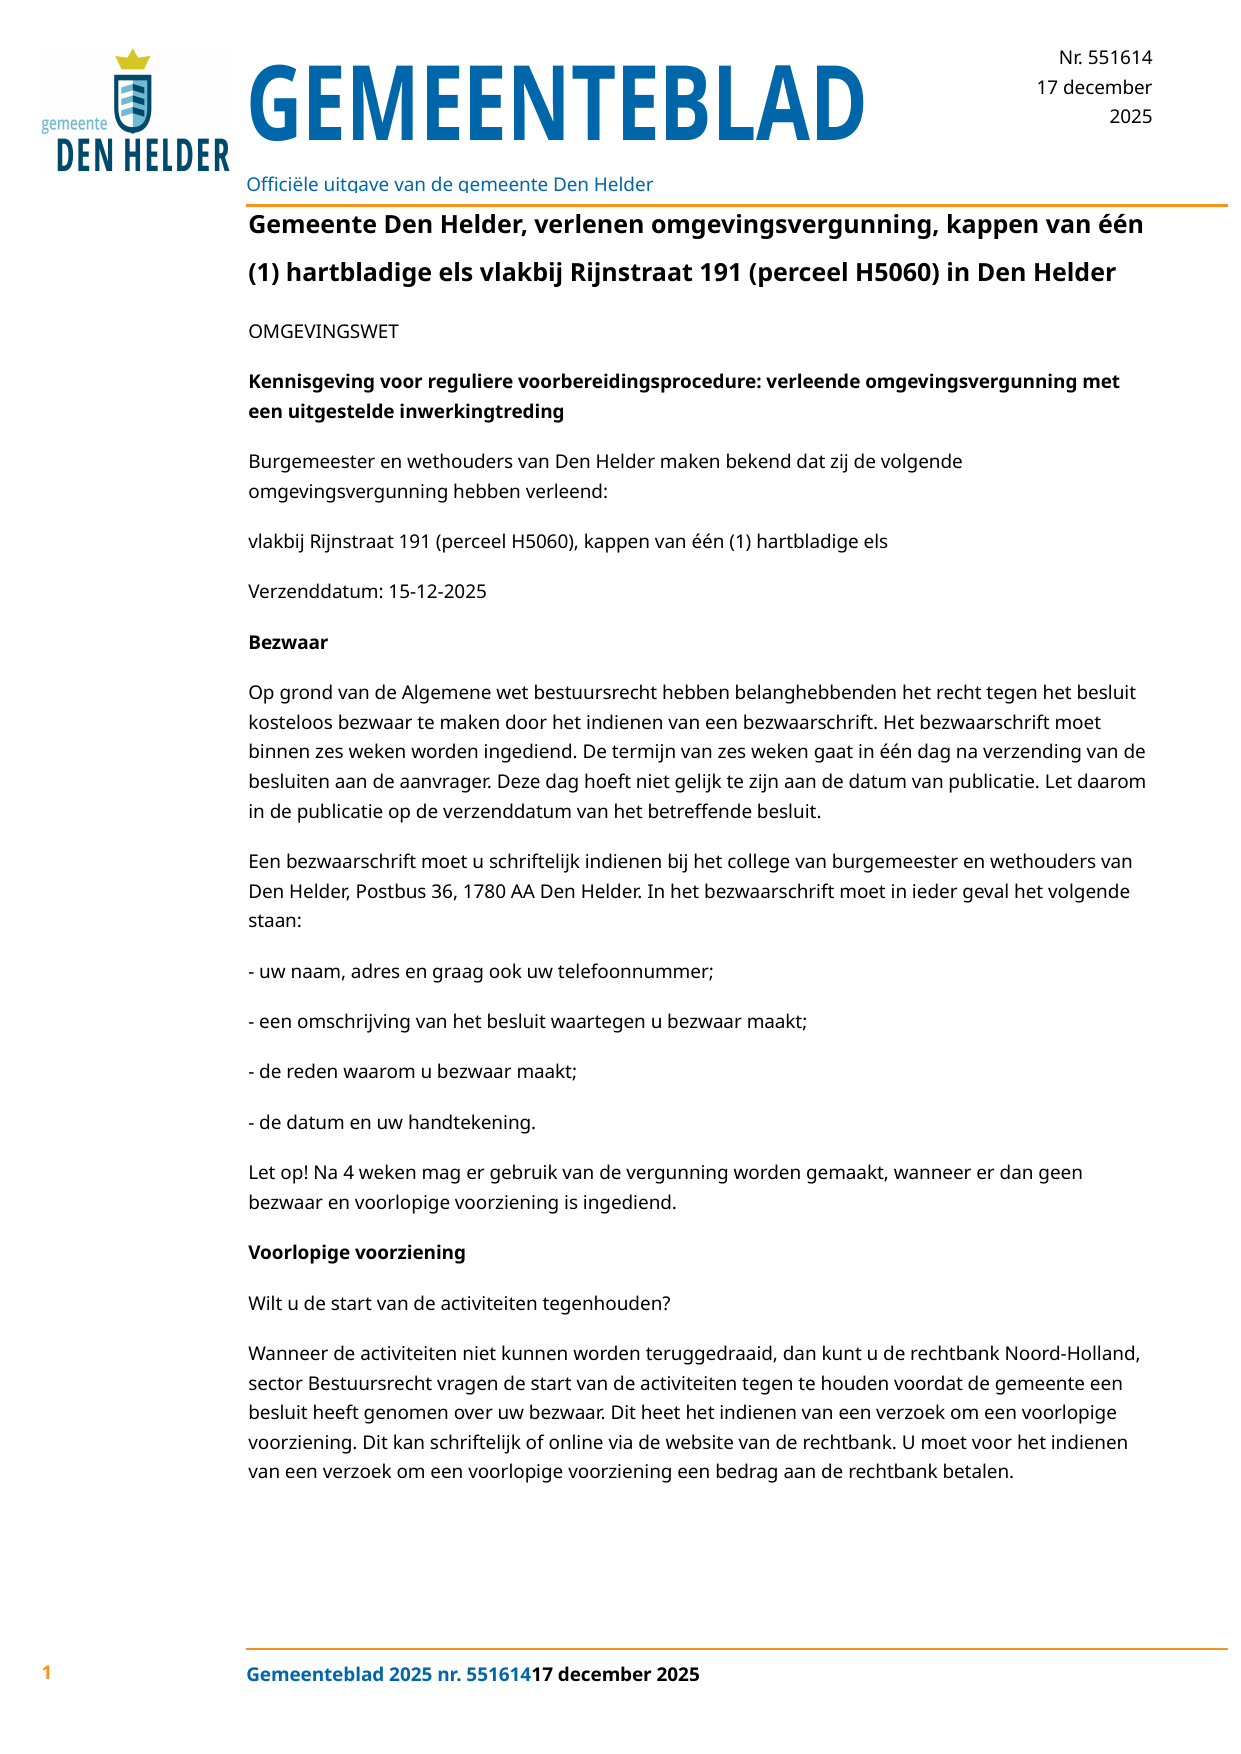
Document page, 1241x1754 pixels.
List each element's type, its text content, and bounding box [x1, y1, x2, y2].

picture [220, 160, 224, 172]
text OMGEVINGSWET [248, 318, 1152, 344]
text - de reden waarom u bezwaar maakt; [248, 1059, 1152, 1084]
text Wilt u de start van de activiteiten tegenhouden? [248, 1290, 1152, 1316]
picture [100, 154, 106, 172]
text - de datum en uw handtekening. [248, 1109, 1152, 1135]
picture [182, 144, 187, 165]
text - uw naam, adres en graag ook uw telefoonnummer; [248, 958, 1152, 984]
picture [130, 157, 135, 172]
text Voorlopige voorziening [248, 1239, 1152, 1265]
text Verzenddatum: 15-12-2025 [248, 579, 1152, 604]
text Gemeente Den Helder, verlenen omgevingsvergunning, kappen van één (1) hartbladige els vlakbij Rijnstraat 191 (perceel H5060) in Den Helder [248, 207, 1152, 288]
text - een omschrijving van het besluit waartegen u bezwaar maakt; [248, 1008, 1152, 1034]
text Let op! Na 4 weken mag er gebruik van de vergunning worden gemaakt, wanneer er dan geen bezwaar en voorlopige voorziening is ingediend. [248, 1159, 1152, 1215]
text Burgemeester en wethouders van Den Helder maken bekend dat zij de volgende omgevingsvergunning hebben verleend: [248, 448, 1152, 504]
text vlakbij Rijnstraat 191 (perceel H5060), kappen van één (1) hartbladige els [248, 528, 1152, 554]
text Een bezwaarschrift moet u schriftelijk indienen bij het college van burgemeester en wethouders van Den Helder, Postbus 36, 1780 AA Den Helder. In het bezwaarschrift moet in ieder geval het volgende staan: [248, 848, 1152, 933]
picture [41, 47, 231, 172]
text Op grond van de Algemene wet bestuursrecht hebben belanghebbenden het recht tegen het besluit kosteloos bezwaar te maken door het indienen van een bezwaarschrift. Het bezwaarschrift moet binnen zes weken worden ingediend. De termijn van zes weken gaat in één dag na verzending van de besluiten aan de aanvrager. Deze dag hoeft niet gelijk te zijn aan de datum van publicatie. Let daarom in de publicatie op de verzenddatum van het betreffende besluit. [248, 679, 1152, 824]
text Kennisgeving voor reguliere voorbereidingsprocedure: verleende omgevingsvergunning met een uitgestelde inwerkingtreding [248, 368, 1152, 424]
picture [63, 144, 68, 165]
text Wanneer de activiteiten niet kunnen worden teruggedraaid, dan kunt u de rechtbank Noord-Holland, sector Bestuursrecht vragen de start van de activiteiten tegen te houden voordat de gemeente een besluit heeft genomen over uw bezwaar. Dit heet het indienen van een verzoek om een voorlopige voorziening. Dit kan schriftelijk of online via de website van de rechtbank. U moet voor het indienen van een verzoek om een voorlopige voorziening een bedrag aan de rechtbank betalen. [248, 1340, 1152, 1484]
text Bezwaar [248, 629, 1152, 655]
